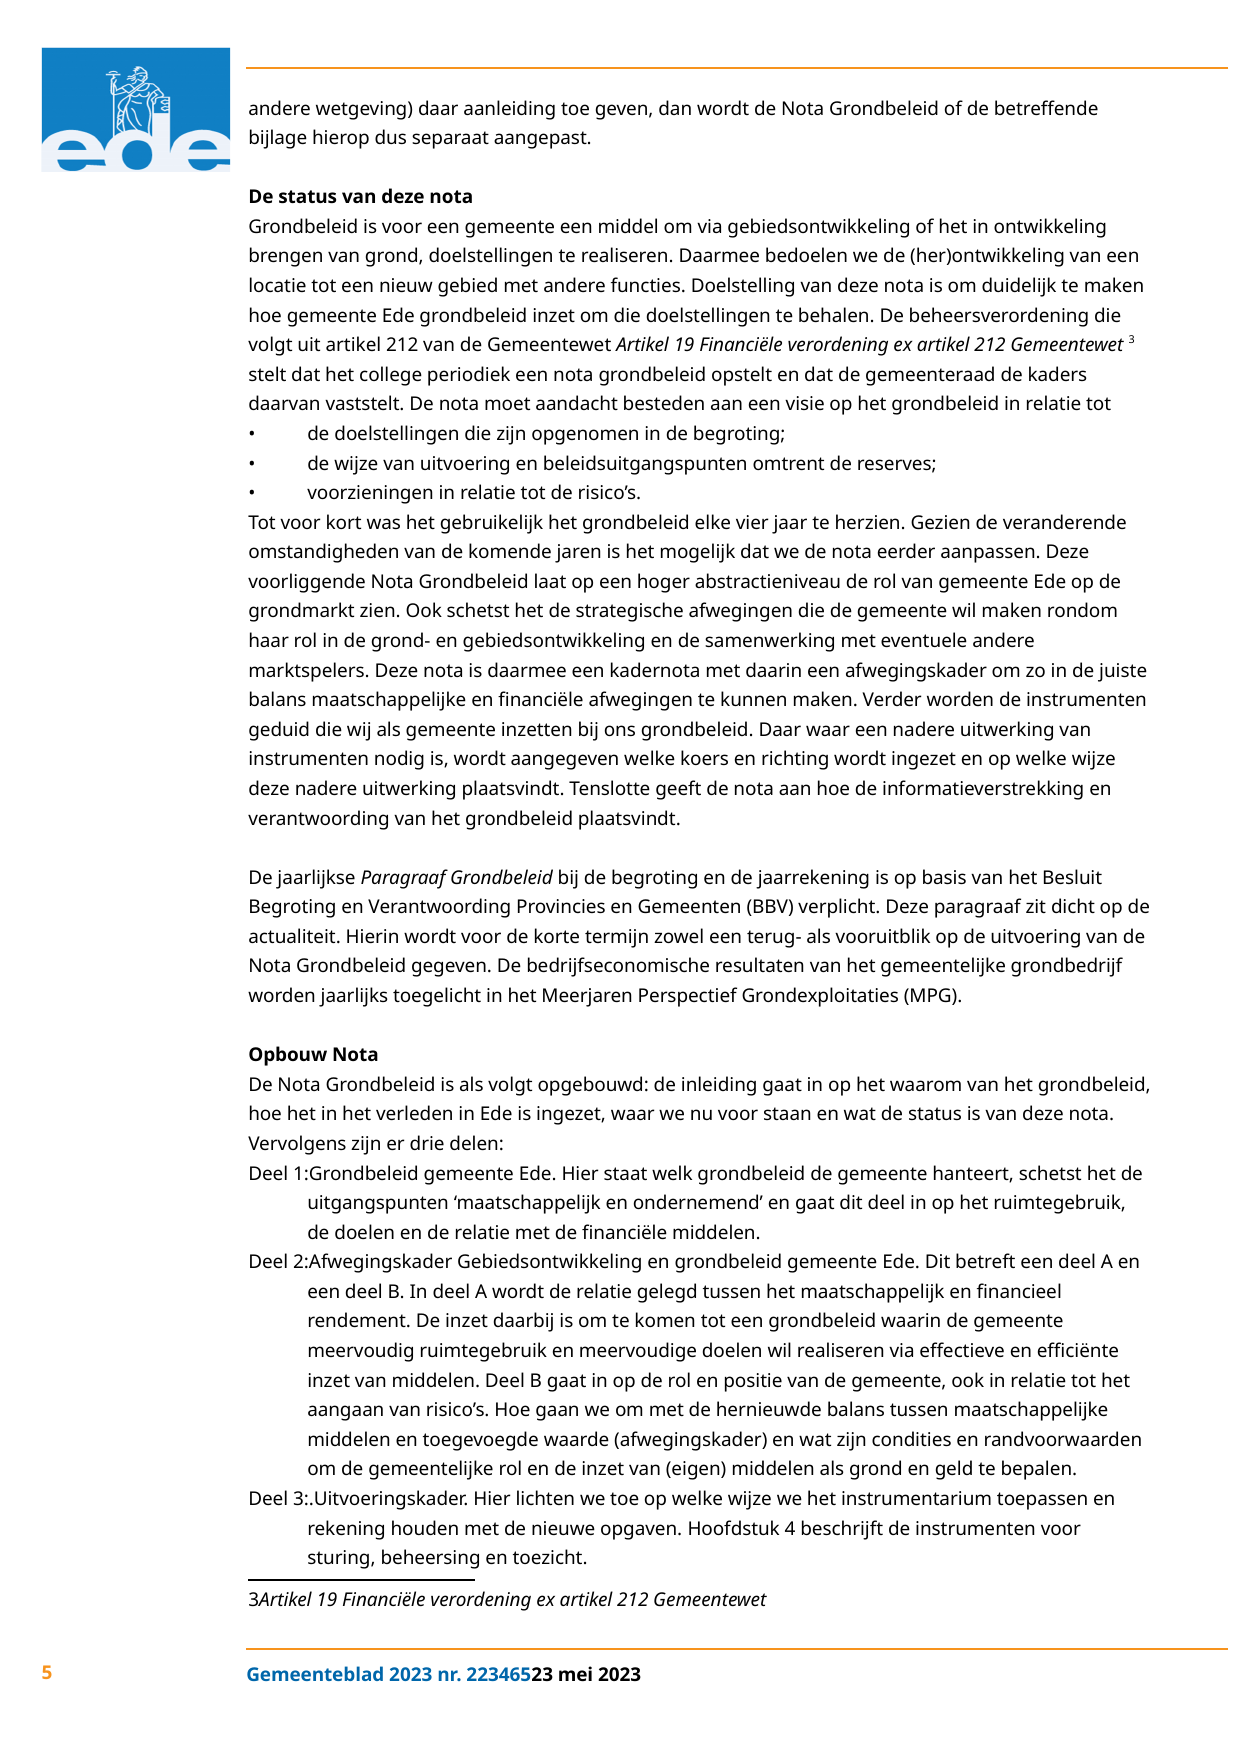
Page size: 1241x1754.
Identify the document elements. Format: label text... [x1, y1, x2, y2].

text De status van deze nota [248, 183, 1152, 209]
list voorzieningen in relatie tot de risico’s. [248, 479, 1152, 505]
text Opbouw Nota [248, 1041, 1152, 1067]
list Grondbeleid gemeente Ede. Hier staat welk grondbeleid de gemeente hanteert, schetst het de uitgangspunten ‘maatschappelijk en ondernemend’ en gaat dit deel in op het ruimtegebruik, de doelen en de relatie met de financiële middelen. [248, 1160, 1152, 1245]
text Artikel 19 Financiële verordening ex artikel 212 Gemeentewet [248, 1586, 1152, 1612]
list Uitvoeringskader. Hier lichten we toe op welke wijze we het instrumentarium toepassen en rekening houden met de nieuwe opgaven. Hoofdstuk 4 beschrijft de instrumenten voor sturing, beheersing en toezicht. [248, 1485, 1152, 1570]
list de doelstellingen die zijn opgenomen in de begroting; [248, 420, 1152, 446]
list Afwegingskader Gebiedsontwikkeling en grondbeleid gemeente Ede. Dit betreft een deel A en een deel B. In deel A wordt de relatie gelegd tussen het maatschappelijk en financieel rendement. De inzet daarbij is om te komen tot een grondbeleid waarin de gemeente meervoudig ruimtegebruik en meervoudige doelen wil realiseren via effectieve en efficiënte inzet van middelen. Deel B gaat in op de rol en positie van de gemeente, ook in relatie tot het aangaan van risico’s. Hoe gaan we om met de hernieuwde balans tussen maatschappelijke middelen en toegevoegde waarde (afwegingskader) en wat zijn condities en randvoorwaarden om de gemeentelijke rol en de inzet van (eigen) middelen als grond en geld te bepalen. [248, 1248, 1152, 1481]
text andere wetgeving) daar aanleiding toe geven, dan wordt de Nota Grondbeleid of de betreffende bijlage hierop dus separaat aangepast. [248, 95, 1152, 150]
picture [41, 47, 231, 172]
text De jaarlijkse Paragraaf Grondbeleid bij de begroting en de jaarrekening is op basis van het Besluit Begroting en Verantwoording Provincies en Gemeenten (BBV) verplicht. Deze paragraaf zit dicht op de actualiteit. Hierin wordt voor de korte termijn zowel een terug- als vooruitblik op de uitvoering van de Nota Grondbeleid gegeven. De bedrijfseconomische resultaten van het gemeentelijke grondbedrijf worden jaarlijks toegelicht in het Meerjaren Perspectief Grondexploitaties (MPG). [248, 864, 1152, 1008]
text Grondbeleid is voor een gemeente een middel om via gebiedsontwikkeling of het in ontwikkeling brengen van grond, doelstellingen te realiseren. Daarmee bedoelen we de (her)ontwikkeling van een locatie tot een nieuw gebied met andere functies. Doelstelling van deze nota is om duidelijk te maken hoe gemeente Ede grondbeleid inzet om die doelstellingen te behalen. De beheersverordening die volgt uit artikel 212 van de Gemeentewet Artikel 19 Financiële verordening ex artikel 212 Gemeentewet stelt dat het college periodiek een nota grondbeleid opstelt en dat de gemeenteraad de kaders daarvan vaststelt. De nota moet aandacht besteden aan een visie op het grondbeleid in relatie tot [248, 213, 1152, 416]
list de wijze van uitvoering en beleidsuitgangspunten omtrent de reserves; [248, 450, 1152, 476]
text Tot voor kort was het gebruikelijk het grondbeleid elke vier jaar te herzien. Gezien de veranderende omstandigheden van de komende jaren is het mogelijk dat we de nota eerder aanpassen. Deze voorliggende Nota Grondbeleid laat op een hoger abstractieniveau de rol van gemeente Ede op de grondmarkt zien. Ook schetst het de strategische afwegingen die de gemeente wil maken rondom haar rol in de grond- en gebiedsontwikkeling en de samenwerking met eventuele andere marktspelers. Deze nota is daarmee een kadernota met daarin een afwegingskader om zo in de juiste balans maatschappelijke en financiële afwegingen te kunnen maken. Verder worden de instrumenten geduid die wij als gemeente inzetten bij ons grondbeleid. Daar waar een nadere uitwerking van instrumenten nodig is, wordt aangegeven welke koers en richting wordt ingezet en op welke wijze deze nadere uitwerking plaatsvindt. Tenslotte geeft de nota aan hoe de informatieverstrekking en verantwoording van het grondbeleid plaatsvindt. [248, 509, 1152, 831]
text De Nota Grondbeleid is als volgt opgebouwd: de inleiding gaat in op het waarom van het grondbeleid, hoe het in het verleden in Ede is ingezet, waar we nu voor staan en wat de status is van deze nota. Vervolgens zijn er drie delen: [248, 1071, 1152, 1156]
